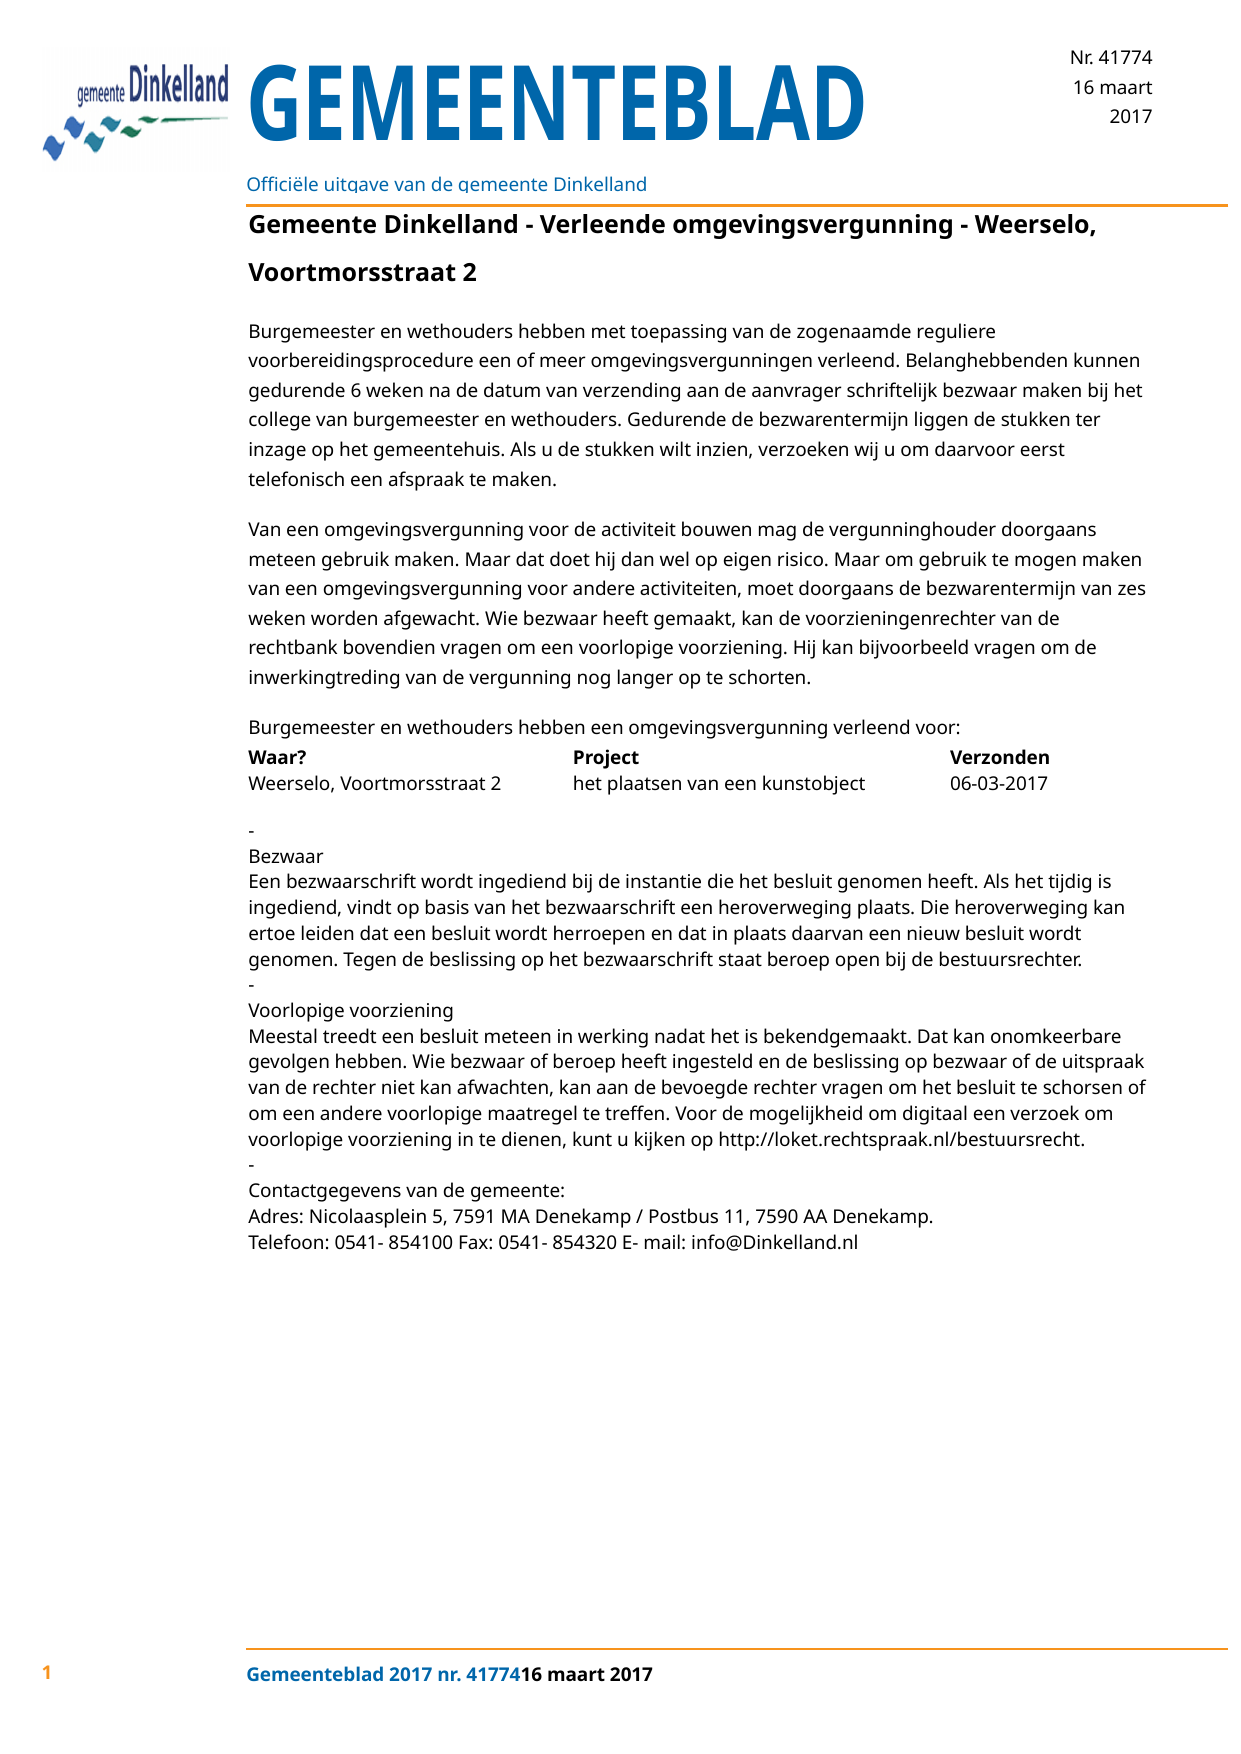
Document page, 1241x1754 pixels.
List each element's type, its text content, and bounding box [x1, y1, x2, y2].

picture [41, 47, 231, 172]
text Contactgegevens van de gemeente: [248, 1177, 1152, 1203]
text Meestal treedt een besluit meteen in werking nadat het is bekendgemaakt. Dat kan onomkeerbare gevolgen hebben. Wie bezwaar of beroep heeft ingesteld en de beslissing op bezwaar of de uitspraak van de rechter niet kan afwachten, kan aan de bevoegde rechter vragen om het besluit te schorsen of om een andere voorlopige maatregel te treffen. Voor de mogelijkheid om digitaal een verzoek om voorlopige voorziening in te dienen, kunt u kijken op http://loket.rechtspraak.nl/bestuursrecht. [248, 1023, 1152, 1152]
text Adres: Nicolaasplein 5, 7591 MA Denekamp / Postbus 11, 7590 AA Denekamp. [248, 1203, 1152, 1229]
text Gemeente Dinkelland - Verleende omgevingsvergunning - Weerselo, Voortmorsstraat 2 [248, 207, 1152, 288]
text Telefoon: 0541- 854100 Fax: 0541- 854320 E- mail: info@Dinkelland.nl [248, 1229, 1152, 1254]
table_header Waar? [248, 744, 573, 770]
table_cell 06-03-2017 [950, 770, 1152, 796]
table_cell het plaatsen van een kunstobject [573, 770, 950, 796]
text - [248, 817, 1152, 843]
text - [248, 1152, 1152, 1177]
text Van een omgevingsvergunning voor de activiteit bouwen mag de vergunninghouder doorgaans meteen gebruik maken. Maar dat doet hij dan wel op eigen risico. Maar om gebruik te mogen maken van een omgevingsvergunning voor andere activiteiten, moet doorgaans de bezwarentermijn van zes weken worden afgewacht. Wie bezwaar heeft gemaakt, kan de voorzieningenrechter van de rechtbank bovendien vragen om een voorlopige voorziening. Hij kan bijvoorbeeld vragen om de inwerkingtreding van de vergunning nog langer op te schorten. [248, 516, 1152, 690]
text Burgemeester en wethouders hebben een omgevingsvergunning verleend voor: [248, 714, 1152, 740]
text Voorlopige voorziening [248, 997, 1152, 1023]
text Bezwaar [248, 843, 1152, 869]
table_cell Weerselo, Voortmorsstraat 2 [248, 770, 573, 796]
text Burgemeester en wethouders hebben met toepassing van de zogenaamde reguliere voorbereidingsprocedure een of meer omgevingsvergunningen verleend. Belanghebbenden kunnen gedurende 6 weken na de datum van verzending aan de aanvrager schriftelijk bezwaar maken bij het college van burgemeester en wethouders. Gedurende de bezwarentermijn liggen de stukken ter inzage op het gemeentehuis. Als u de stukken wilt inzien, verzoeken wij u om daarvoor eerst telefonisch een afspraak te maken. [248, 318, 1152, 492]
text Een bezwaarschrift wordt ingediend bij de instantie die het besluit genomen heeft. Als het tijdig is ingediend, vindt op basis van het bezwaarschrift een heroverweging plaats. Die heroverweging kan ertoe leiden dat een besluit wordt herroepen en dat in plaats daarvan een nieuw besluit wordt genomen. Tegen de beslissing op het bezwaarschrift staat beroep open bij de bestuursrechter. [248, 869, 1152, 972]
table_header Project [573, 744, 950, 770]
table_header Verzonden [950, 744, 1152, 770]
text - [248, 972, 1152, 997]
